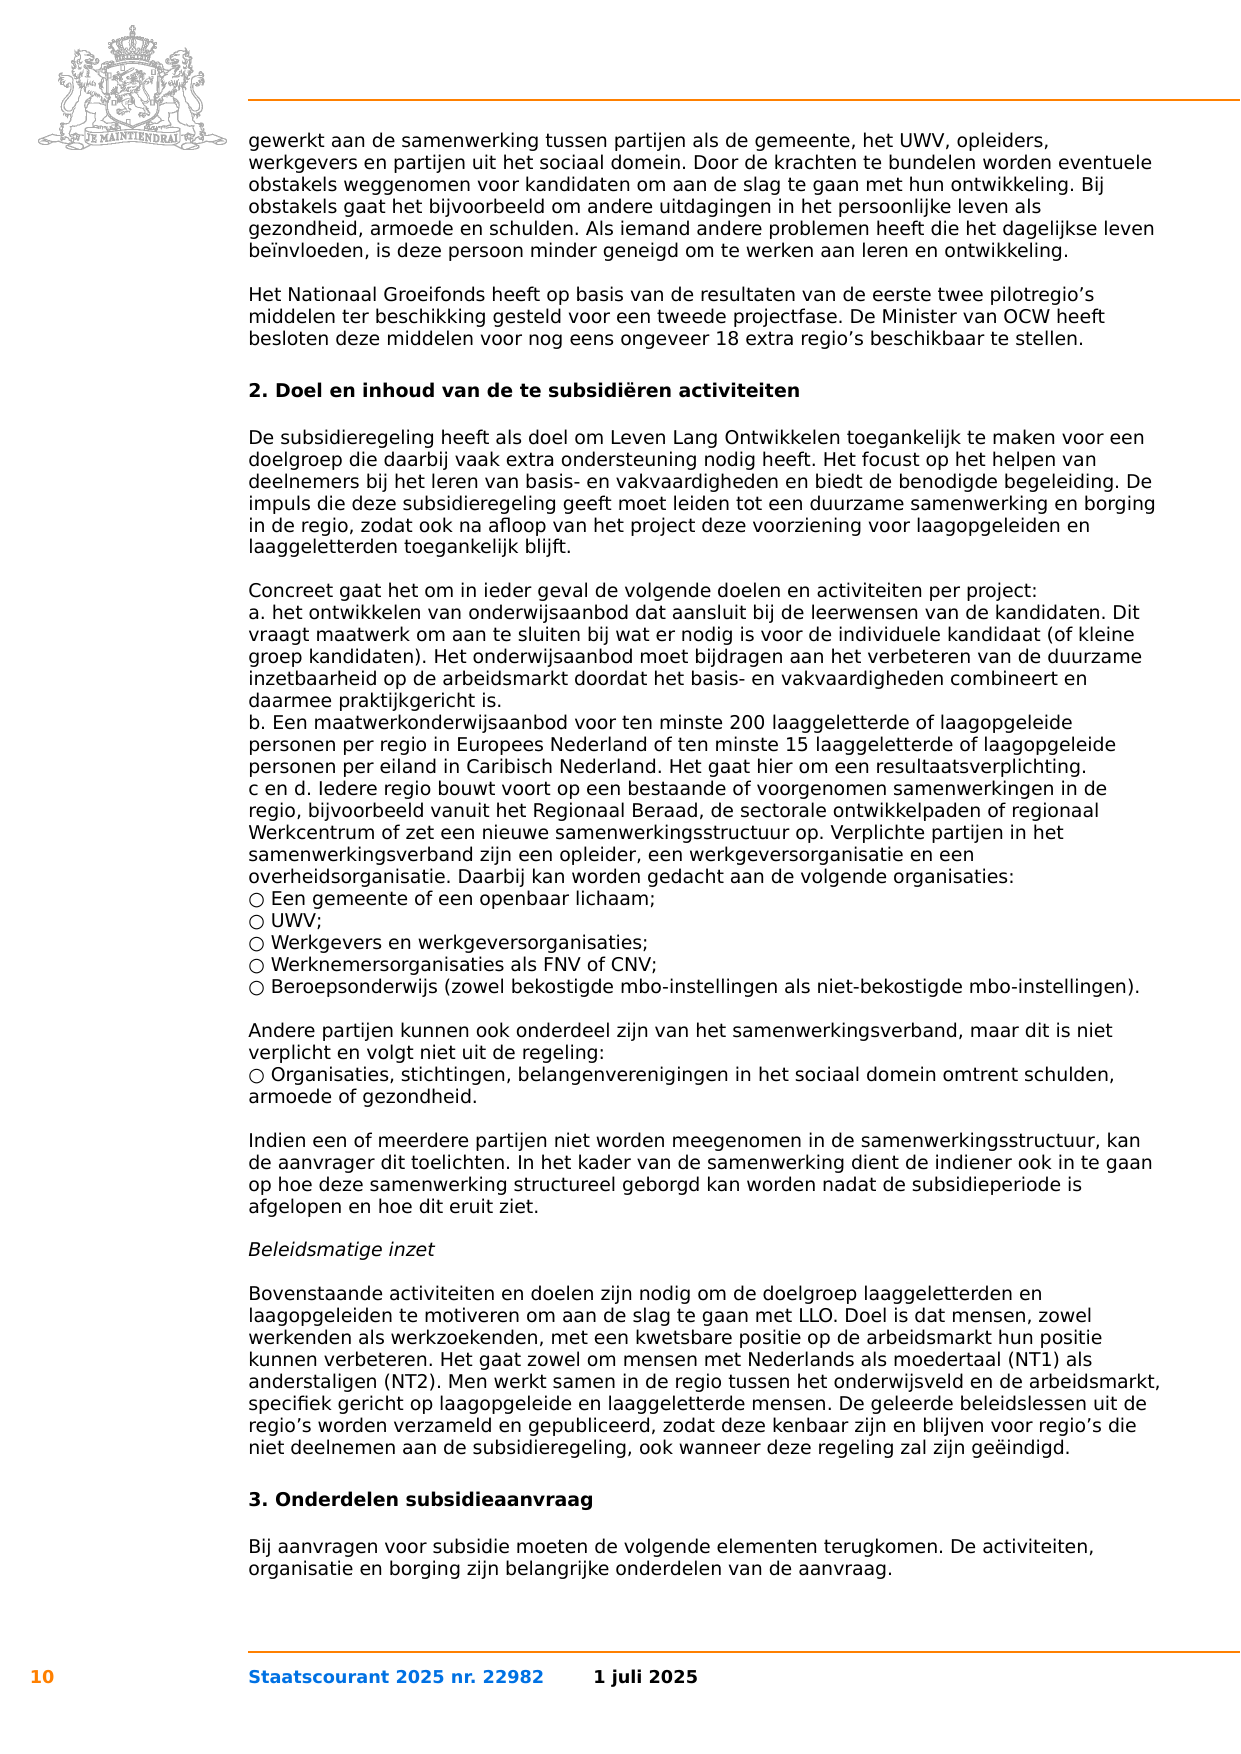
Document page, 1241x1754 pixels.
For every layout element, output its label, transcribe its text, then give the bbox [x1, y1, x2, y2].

text Het Nationaal Groeifonds heeft op basis van de resultaten van de eerste twee pilotregio’s middelen ter beschikking gesteld voor een tweede projectfase. De Minister van OCW heeft besloten deze middelen voor nog eens ongeveer 18 extra regio’s beschikbaar te stellen. [248, 284, 1163, 349]
text ○ Beroepsonderwijs (zowel bekostigde mbo-instellingen als niet-bekostigde mbo-instellingen). [248, 976, 1163, 998]
subtitle Beleidsmatige inzet [248, 1239, 1163, 1261]
text ○ Een gemeente of een openbaar lichaam; [248, 888, 1163, 910]
text c en d. Iedere regio bouwt voort op een bestaande of voorgenomen samenwerkingen in de regio, bijvoorbeeld vanuit het Regionaal Beraad, de sectorale ontwikkelpaden of regionaal Werkcentrum of zet een nieuwe samenwerkingsstructuur op. Verplichte partijen in het samenwerkingsverband zijn een opleider, een werkgeversorganisatie en een overheidsorganisatie. Daarbij kan worden gedacht aan de volgende organisaties: [248, 778, 1163, 888]
text ○ Werknemersorganisaties als FNV of CNV; [248, 954, 1163, 976]
text ○ UWV; [248, 910, 1163, 932]
text ○ Organisaties, stichtingen, belangenverenigingen in het sociaal domein omtrent schulden, armoede of gezondheid. [248, 1064, 1163, 1108]
picture [38, 25, 227, 150]
text De subsidieregeling heeft als doel om Leven Lang Ontwikkelen toegankelijk te maken voor een doelgroep die daarbij vaak extra ondersteuning nodig heeft. Het focust op het helpen van deelnemers bij het leren van basis- en vakvaardigheden en biedt de benodigde begeleiding. De impuls die deze subsidieregeling geeft moet leiden tot een duurzame samenwerking en borging in de regio, zodat ook na afloop van het project deze voorziening voor laagopgeleiden en laaggeletterden toegankelijk blijft. [248, 427, 1163, 558]
text gewerkt aan de samenwerking tussen partijen als de gemeente, het UWV, opleiders, werkgevers en partijen uit het sociaal domein. Door de krachten te bundelen worden eventuele obstakels weggenomen voor kandidaten om aan de slag te gaan met hun ontwikkeling. Bij obstakels gaat het bijvoorbeeld om andere uitdagingen in het persoonlijke leven als gezondheid, armoede en schulden. Als iemand andere problemen heeft die het dagelijkse leven beïnvloeden, is deze persoon minder geneigd om te werken aan leren en ontwikkeling. [248, 130, 1163, 262]
text b. Een maatwerkonderwijsaanbod voor ten minste 200 laaggeletterde of laagopgeleide personen per regio in Europees Nederland of ten minste 15 laaggeletterde of laagopgeleide personen per eiland in Caribisch Nederland. Het gaat hier om een resultaatsverplichting. [248, 712, 1163, 778]
text Andere partijen kunnen ook onderdeel zijn van het samenwerkingsverband, maar dit is niet verplicht en volgt niet uit de regeling: [248, 1020, 1163, 1064]
text a. het ontwikkelen van onderwijsaanbod dat aansluit bij de leerwensen van de kandidaten. Dit vraagt maatwerk om aan te sluiten bij wat er nodig is voor de individuele kandidaat (of kleine groep kandidaten). Het onderwijsaanbod moet bijdragen aan het verbeteren van de duurzame inzetbaarheid op de arbeidsmarkt doordat het basis- en vakvaardigheden combineert en daarmee praktijkgericht is. [248, 602, 1163, 712]
text Indien een of meerdere partijen niet worden meegenomen in de samenwerkingsstructuur, kan de aanvrager dit toelichten. In het kader van de samenwerking dient de indiener ook in te gaan op hoe deze samenwerking structureel geborgd kan worden nadat de subsidieperiode is afgelopen en hoe dit eruit ziet. [248, 1129, 1163, 1217]
text Bovenstaande activiteiten en doelen zijn nodig om de doelgroep laaggeletterden en laagopgeleiden te motiveren om aan de slag te gaan met LLO. Doel is dat mensen, zowel werkenden als werkzoekenden, met een kwetsbare positie op de arbeidsmarkt hun positie kunnen verbeteren. Het gaat zowel om mensen met Nederlands als moedertaal (NT1) als anderstaligen (NT2). Men werkt samen in de regio tussen het onderwijsveld en de arbeidsmarkt, specifiek gericht op laagopgeleide en laaggeletterde mensen. De geleerde beleidslessen uit de regio’s worden verzameld en gepubliceerd, zodat deze kenbaar zijn en blijven voor regio’s die niet deelnemen aan de subsidieregeling, ook wanneer deze regeling zal zijn geëindigd. [248, 1283, 1163, 1459]
subtitle 2. Doel en inhoud van de te subsidiëren activiteiten [248, 379, 1163, 402]
text ○ Werkgevers en werkgeversorganisaties; [248, 932, 1163, 954]
text Concreet gaat het om in ieder geval de volgende doelen en activiteiten per project: [248, 580, 1163, 602]
text Bij aanvragen voor subsidie moeten de volgende elementen terugkomen. De activiteiten, organisatie en borging zijn belangrijke onderdelen van de aanvraag. [248, 1536, 1163, 1580]
subtitle 3. Onderdelen subsidieaanvraag [248, 1489, 1163, 1511]
